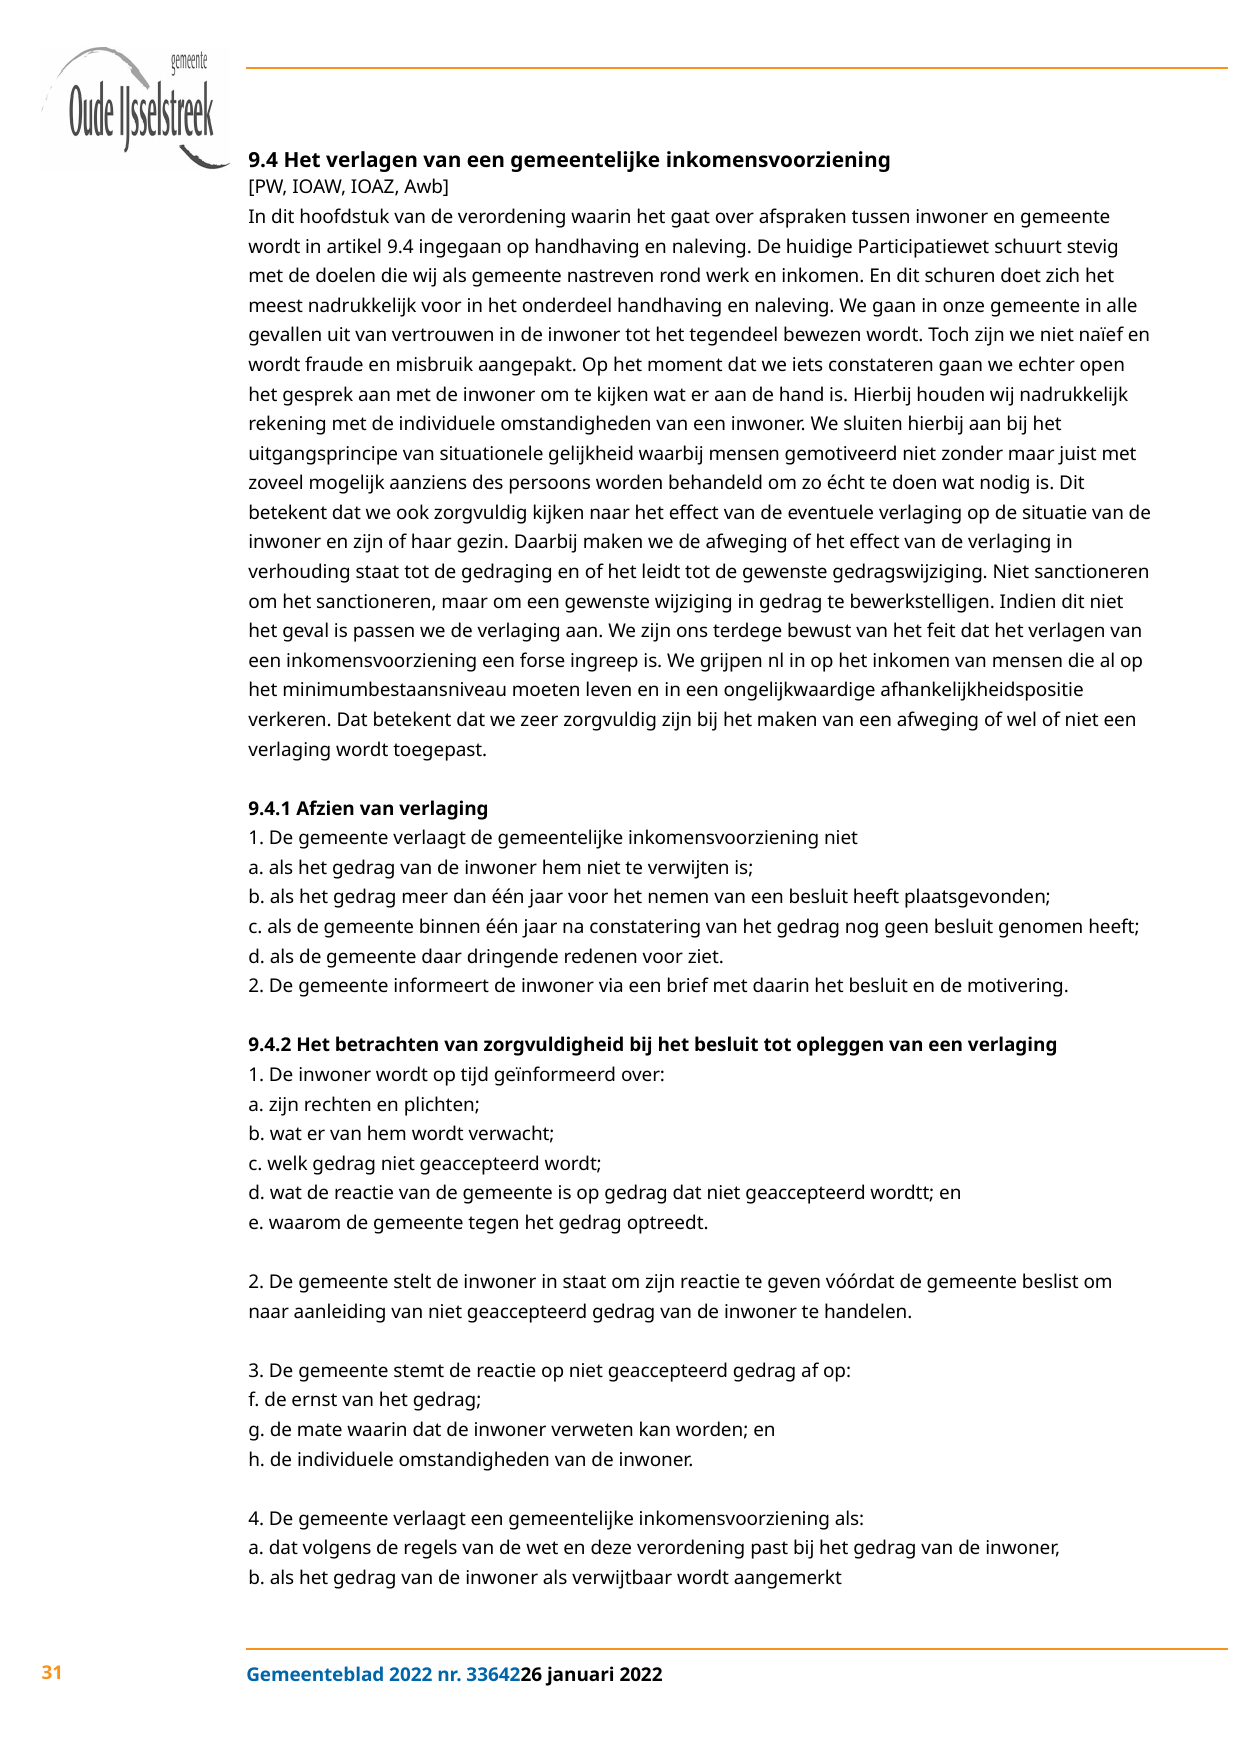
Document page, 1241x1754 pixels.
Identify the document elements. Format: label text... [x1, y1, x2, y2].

text a. zijn rechten en plichten; [248, 1091, 1152, 1116]
text c. welk gedrag niet geaccepteerd wordt; [248, 1150, 1152, 1176]
text h. de individuele omstandigheden van de inwoner. [248, 1446, 1152, 1471]
text [PW, IOAW, IOAZ, Awb] [248, 174, 1152, 199]
text 4. De gemeente verlaagt een gemeentelijke inkomensvoorziening als: [248, 1505, 1152, 1531]
picture [41, 47, 231, 172]
text 1. De inwoner wordt op tijd geïnformeerd over: [248, 1061, 1152, 1087]
text d. wat de reactie van de gemeente is op gedrag dat niet geaccepteerd wordtt; en [248, 1179, 1152, 1205]
text 9.4.2 Het betrachten van zorgvuldigheid bij het besluit tot opleggen van een verlaging [248, 1032, 1152, 1057]
text b. wat er van hem wordt verwacht; [248, 1120, 1152, 1146]
text 3. De gemeente stemt de reactie op niet geaccepteerd gedrag af op: [248, 1357, 1152, 1383]
text a. dat volgens de regels van de wet en deze verordening past bij het gedrag van de inwoner, [248, 1534, 1152, 1560]
text g. de mate waarin dat de inwoner verweten kan worden; en [248, 1416, 1152, 1442]
text 1. De gemeente verlaagt de gemeentelijke inkomensvoorziening niet [248, 824, 1152, 850]
text 9.4 Het verlagen van een gemeentelijke inkomensvoorziening [248, 145, 1152, 174]
text b. als het gedrag meer dan één jaar voor het nemen van een besluit heeft plaatsgevonden; [248, 884, 1152, 909]
text d. als de gemeente daar dringende redenen voor ziet. [248, 943, 1152, 968]
text b. als het gedrag van de inwoner als verwijtbaar wordt aangemerkt [248, 1564, 1152, 1590]
text 2. De gemeente stelt de inwoner in staat om zijn reactie te geven vóórdat de gemeente beslist om naar aanleiding van niet geaccepteerd gedrag van de inwoner te handelen. [248, 1268, 1152, 1323]
text f. de ernst van het gedrag; [248, 1387, 1152, 1412]
text e. waarom de gemeente tegen het gedrag optreedt. [248, 1209, 1152, 1235]
text 2. De gemeente informeert de inwoner via een brief met daarin het besluit en de motivering. [248, 972, 1152, 998]
text c. als de gemeente binnen één jaar na constatering van het gedrag nog geen besluit genomen heeft; [248, 913, 1152, 939]
text In dit hoofdstuk van de verordening waarin het gaat over afspraken tussen inwoner en gemeente wordt in artikel 9.4 ingegaan op handhaving en naleving. De huidige Participatiewet schuurt stevig met de doelen die wij als gemeente nastreven rond werk en inkomen. En dit schuren doet zich het meest nadrukkelijk voor in het onderdeel handhaving en naleving. We gaan in onze gemeente in alle gevallen uit van vertrouwen in de inwoner tot het tegendeel bewezen wordt. Toch zijn we niet naïef en wordt fraude en misbruik aangepakt. Op het moment dat we iets constateren gaan we echter open het gesprek aan met de inwoner om te kijken wat er aan de hand is. Hierbij houden wij nadrukkelijk rekening met de individuele omstandigheden van een inwoner. We sluiten hierbij aan bij het uitgangsprincipe van situationele gelijkheid waarbij mensen gemotiveerd niet zonder maar juist met zoveel mogelijk aanziens des persoons worden behandeld om zo écht te doen wat nodig is. Dit betekent dat we ook zorgvuldig kijken naar het effect van de eventuele verlaging op de situatie van de inwoner en zijn of haar gezin. Daarbij maken we de afweging of het effect van de verlaging in verhouding staat tot de gedraging en of het leidt tot de gewenste gedragswijziging. Niet sanctioneren om het sanctioneren, maar om een gewenste wijziging in gedrag te bewerkstelligen. Indien dit niet het geval is passen we de verlaging aan. We zijn ons terdege bewust van het feit dat het verlagen van een inkomensvoorziening een forse ingreep is. We grijpen nl in op het inkomen van mensen die al op het minimumbestaansniveau moeten leven en in een ongelijkwaardige afhankelijkheidspositie verkeren. Dat betekent dat we zeer zorgvuldig zijn bij het maken van een afweging of wel of niet een verlaging wordt toegepast. [248, 203, 1152, 761]
text a. als het gedrag van de inwoner hem niet te verwijten is; [248, 854, 1152, 880]
text 9.4.1 Afzien van verlaging [248, 795, 1152, 821]
